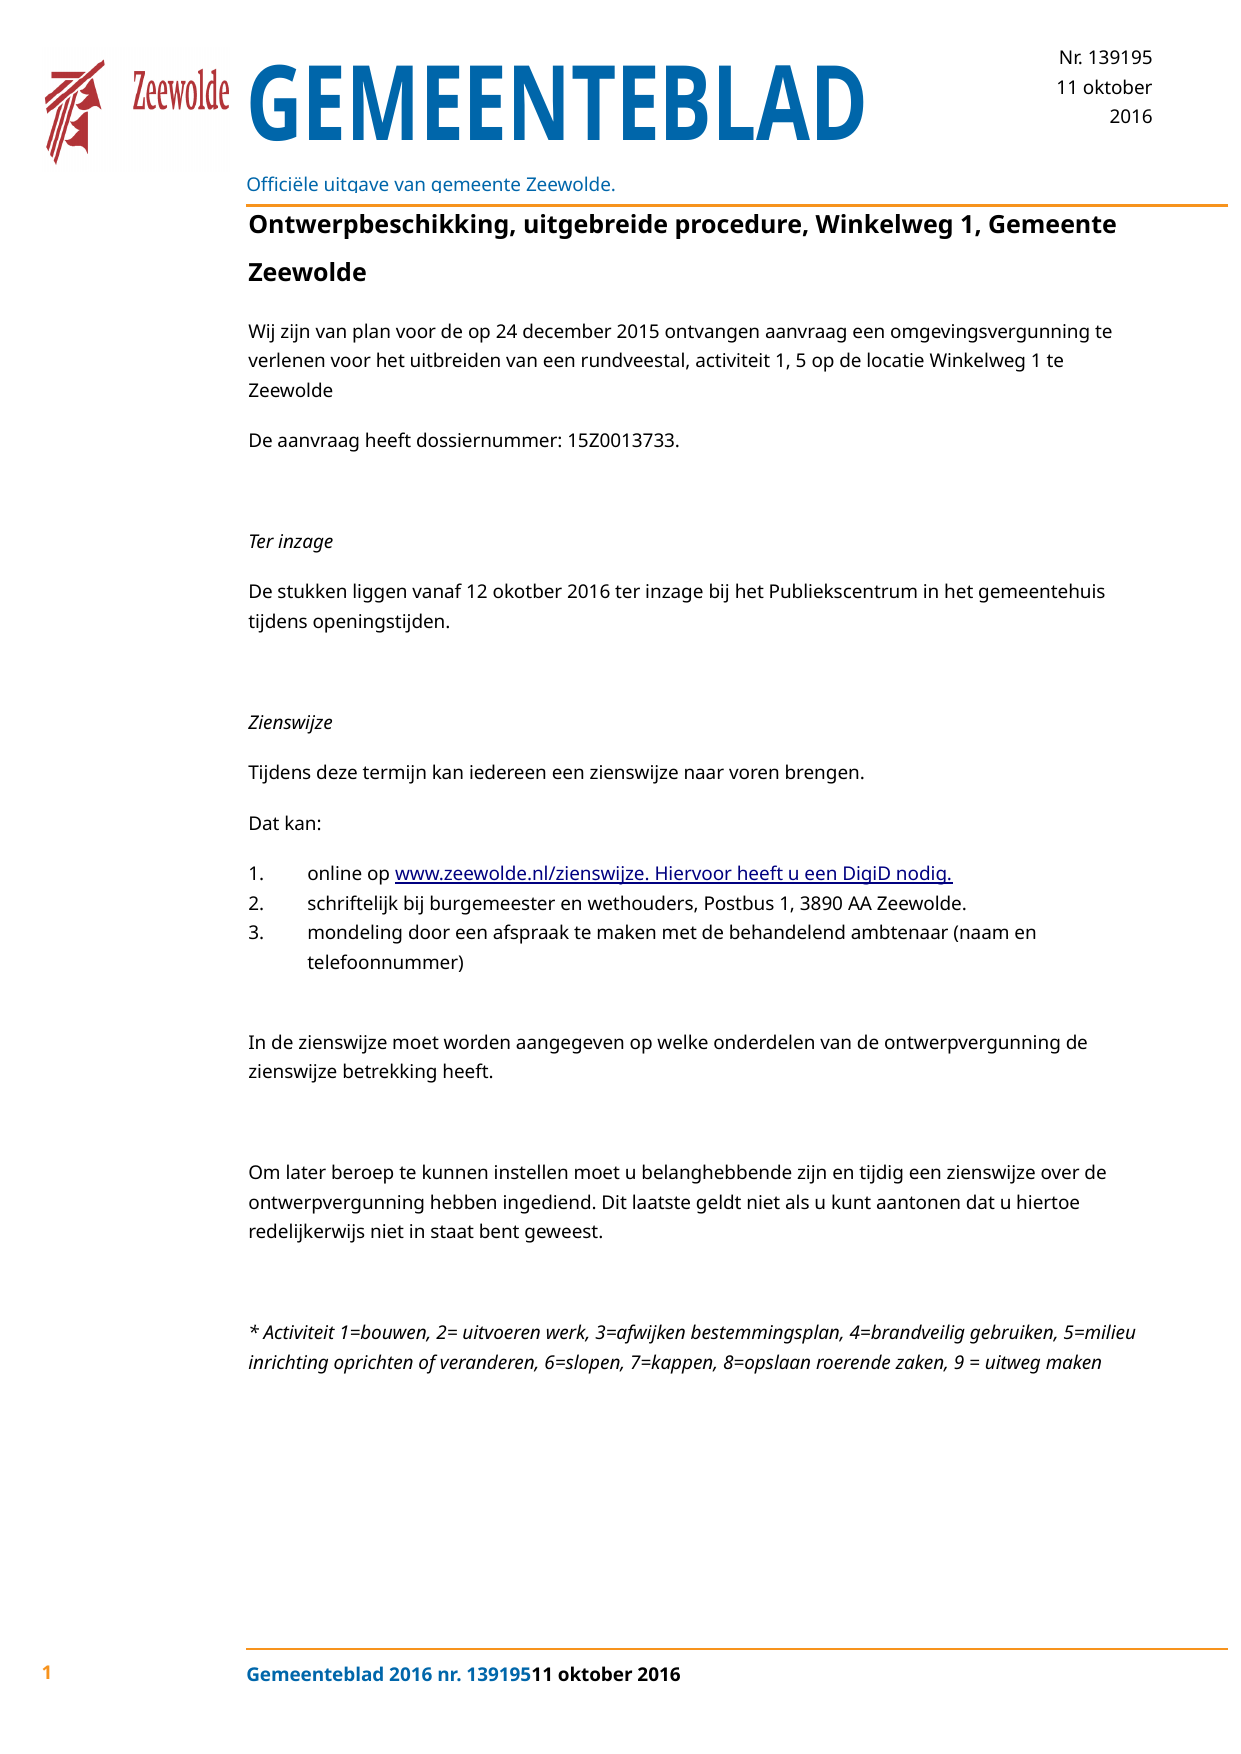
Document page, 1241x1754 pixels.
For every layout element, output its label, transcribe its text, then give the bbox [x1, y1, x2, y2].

text Wij zijn van plan voor de op 24 december 2015 ontvangen aanvraag een omgevingsvergunning te verlenen voor het uitbreiden van een rundveestal, activiteit 1, 5 op de locatie Winkelweg 1 te Zeewolde [248, 318, 1152, 403]
text De aanvraag heeft dossiernummer: 15Z0013733. [248, 427, 1152, 453]
text Zienswijze [248, 709, 1152, 735]
text Dat kan: [248, 810, 1152, 836]
text Ter inzage [248, 528, 1152, 554]
list online op www.zeewolde.nl/zienswijze. Hiervoor heeft u een DigiD nodig. [248, 860, 1152, 886]
list schriftelijk bij burgemeester en wethouders, Postbus 1, 3890 AA Zeewolde. [248, 890, 1152, 916]
text Tijdens deze termijn kan iedereen een zienswijze naar voren brengen. [248, 759, 1152, 785]
text In de zienswijze moet worden aangegeven op welke onderdelen van de ontwerpvergunning de zienswijze betrekking heeft. [248, 1029, 1152, 1084]
text De stukken liggen vanaf 12 okotber 2016 ter inzage bij het Publiekscentrum in het gemeentehuis tijdens openingstijden. [248, 579, 1152, 634]
text * Activiteit 1=bouwen, 2= uitvoeren werk, 3=afwijken bestemmingsplan, 4=brandveilig gebruiken, 5=milieu inrichting oprichten of veranderen, 6=slopen, 7=kappen, 8=opslaan roerende zaken, 9 = uitweg maken [248, 1319, 1152, 1375]
text Ontwerpbeschikking, uitgebreide procedure, Winkelweg 1, Gemeente Zeewolde [248, 207, 1152, 288]
list mondeling door een afspraak te maken met de behandelend ambtenaar (naam en telefoonnummer) [248, 919, 1152, 975]
picture [41, 47, 231, 172]
text Om later beroep te kunnen instellen moet u belanghebbende zijn en tijdig een zienswijze over de ontwerpvergunning hebben ingediend. Dit laatste geldt niet als u kunt aantonen dat u hiertoe redelijkerwijs niet in staat bent geweest. [248, 1159, 1152, 1244]
